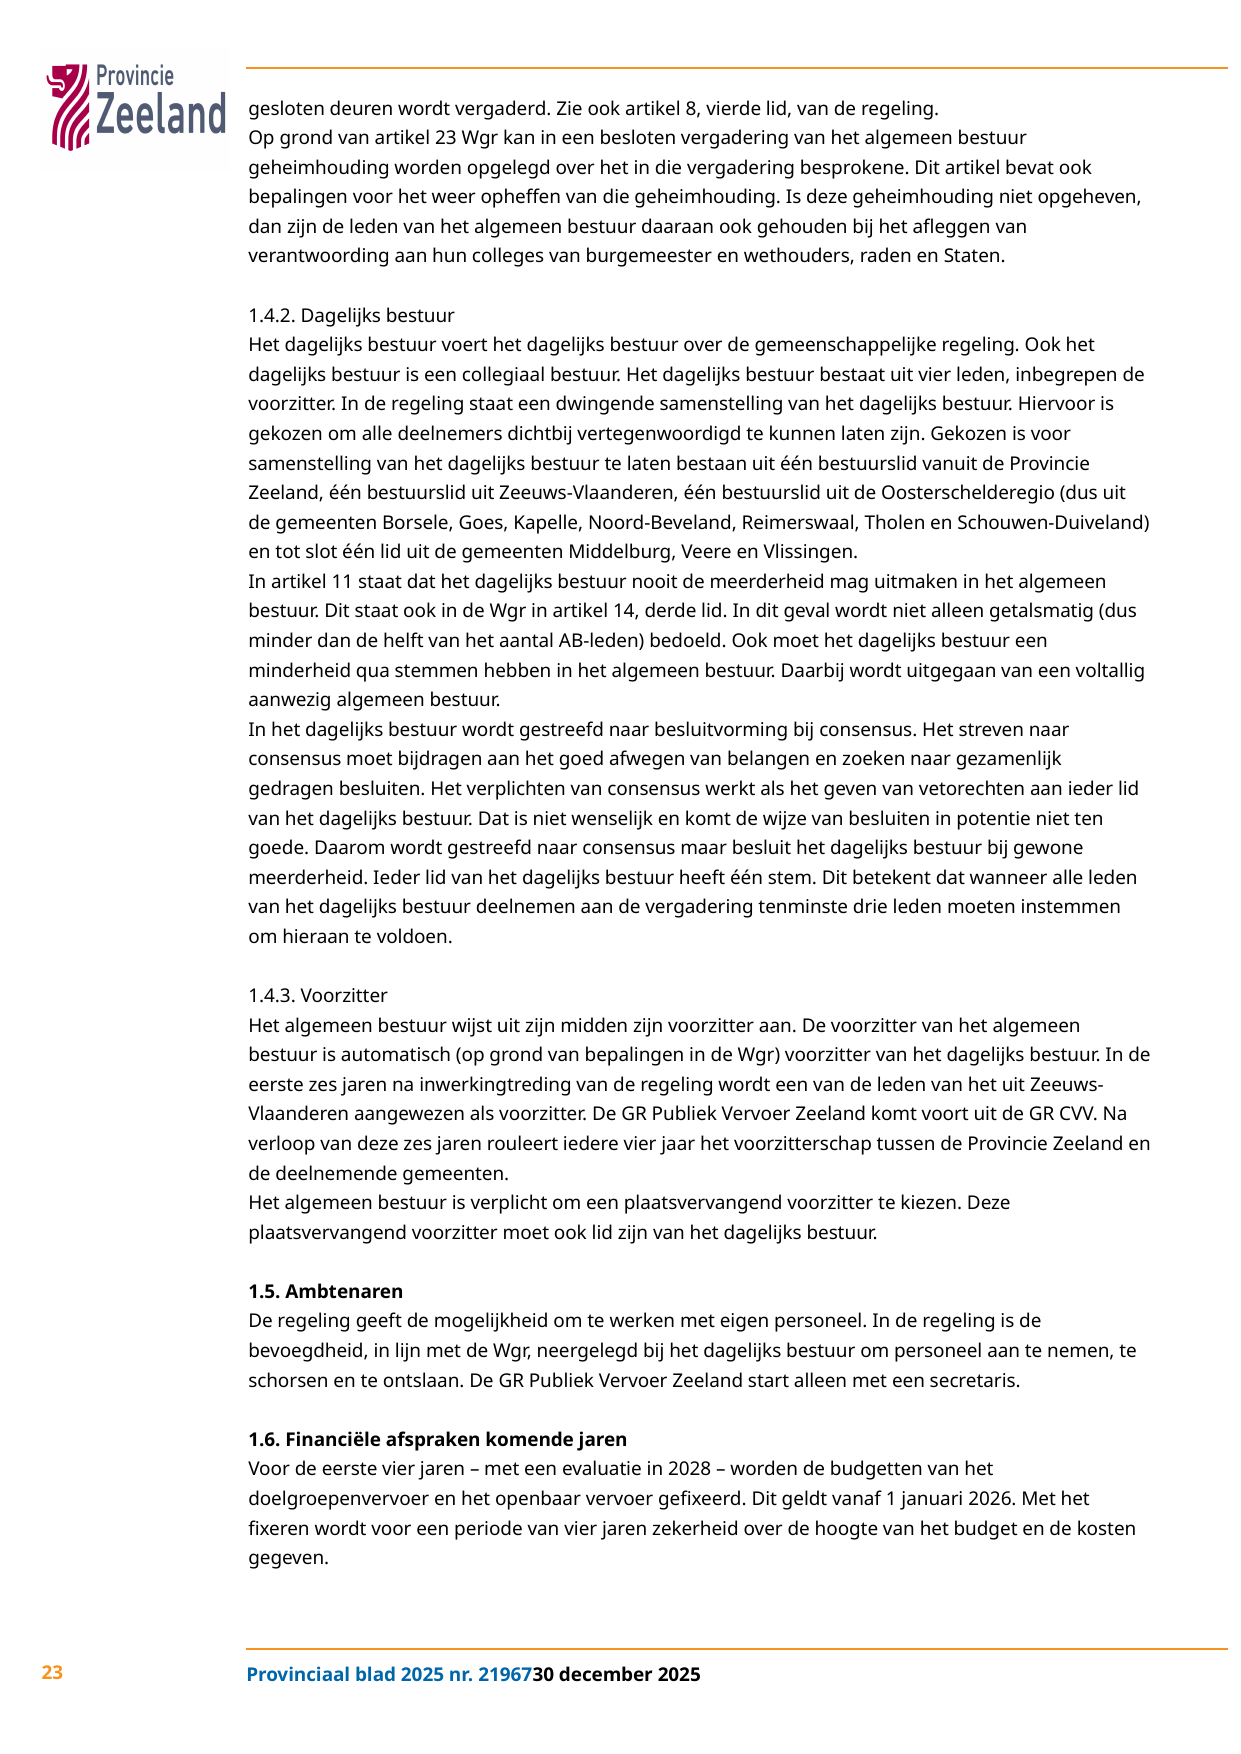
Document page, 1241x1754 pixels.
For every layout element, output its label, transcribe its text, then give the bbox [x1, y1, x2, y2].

text Het algemeen bestuur is verplicht om een plaatsvervangend voorzitter te kiezen. Deze plaatsvervangend voorzitter moet ook lid zijn van het dagelijks bestuur. [248, 1189, 1152, 1245]
text Voor de eerste vier jaren – met een evaluatie in 2028 – worden de budgetten van het doelgroepenvervoer en het openbaar vervoer gefixeerd. Dit geldt vanaf 1 januari 2026. Met het fixeren wordt voor een periode van vier jaren zekerheid over de hoogte van het budget en de kosten gegeven. [248, 1456, 1152, 1570]
text In artikel 11 staat dat het dagelijks bestuur nooit de meerderheid mag uitmaken in het algemeen bestuur. Dit staat ook in de Wgr in artikel 14, derde lid. In dit geval wordt niet alleen getalsmatig (dus minder dan de helft van het aantal AB-leden) bedoeld. Ook moet het dagelijks bestuur een minderheid qua stemmen hebben in het algemeen bestuur. Daarbij wordt uitgegaan van een voltallig aanwezig algemeen bestuur. [248, 568, 1152, 712]
text Op grond van artikel 23 Wgr kan in een besloten vergadering van het algemeen bestuur geheimhouding worden opgelegd over het in die vergadering besprokene. Dit artikel bevat ook bepalingen voor het weer opheffen van die geheimhouding. Is deze geheimhouding niet opgeheven, dan zijn de leden van het algemeen bestuur daaraan ook gehouden bij het afleggen van verantwoording aan hun colleges van burgemeester en wethouders, raden en Staten. [248, 124, 1152, 268]
text 1.5. Ambtenaren [248, 1278, 1152, 1304]
text Het algemeen bestuur wijst uit zijn midden zijn voorzitter aan. De voorzitter van het algemeen bestuur is automatisch (op grond van bepalingen in de Wgr) voorzitter van het dagelijks bestuur. In de eerste zes jaren na inwerkingtreding van de regeling wordt een van de leden van het uit Zeeuws-Vlaanderen aangewezen als voorzitter. De GR Publiek Vervoer Zeeland komt voort uit de GR CVV. Na verloop van deze zes jaren rouleert iedere vier jaar het voorzitterschap tussen de Provincie Zeeland en de deelnemende gemeenten. [248, 1012, 1152, 1186]
text 1.6. Financiële afspraken komende jaren [248, 1426, 1152, 1452]
text In het dagelijks bestuur wordt gestreefd naar besluitvorming bij consensus. Het streven naar consensus moet bijdragen aan het goed afwegen van belangen en zoeken naar gezamenlijk gedragen besluiten. Het verplichten van consensus werkt als het geven van vetorechten aan ieder lid van het dagelijks bestuur. Dat is niet wenselijk en komt de wijze van besluiten in potentie niet ten goede. Daarom wordt gestreefd naar consensus maar besluit het dagelijks bestuur bij gewone meerderheid. Ieder lid van het dagelijks bestuur heeft één stem. Dit betekent dat wanneer alle leden van het dagelijks bestuur deelnemen aan de vergadering tenminste drie leden moeten instemmen om hieraan te voldoen. [248, 716, 1152, 949]
text De regeling geeft de mogelijkheid om te werken met eigen personeel. In de regeling is de bevoegdheid, in lijn met de Wgr, neergelegd bij het dagelijks bestuur om personeel aan te nemen, te schorsen en te ontslaan. De GR Publiek Vervoer Zeeland start alleen met een secretaris. [248, 1308, 1152, 1393]
picture [41, 47, 231, 172]
text Het dagelijks bestuur voert het dagelijks bestuur over de gemeenschappelijke regeling. Ook het dagelijks bestuur is een collegiaal bestuur. Het dagelijks bestuur bestaat uit vier leden, inbegrepen de voorzitter. In de regeling staat een dwingende samenstelling van het dagelijks bestuur. Hiervoor is gekozen om alle deelnemers dichtbij vertegenwoordigd te kunnen laten zijn. Gekozen is voor samenstelling van het dagelijks bestuur te laten bestaan uit één bestuurslid vanuit de Provincie Zeeland, één bestuurslid uit Zeeuws-Vlaanderen, één bestuurslid uit de Oosterschelderegio (dus uit de gemeenten Borsele, Goes, Kapelle, Noord-Beveland, Reimerswaal, Tholen en Schouwen-Duiveland) en tot slot één lid uit de gemeenten Middelburg, Veere en Vlissingen. [248, 331, 1152, 564]
text gesloten deuren wordt vergaderd. Zie ook artikel 8, vierde lid, van de regeling. [248, 95, 1152, 121]
text 1.4.3. Voorzitter [248, 982, 1152, 1008]
text 1.4.2. Dagelijks bestuur [248, 302, 1152, 328]
